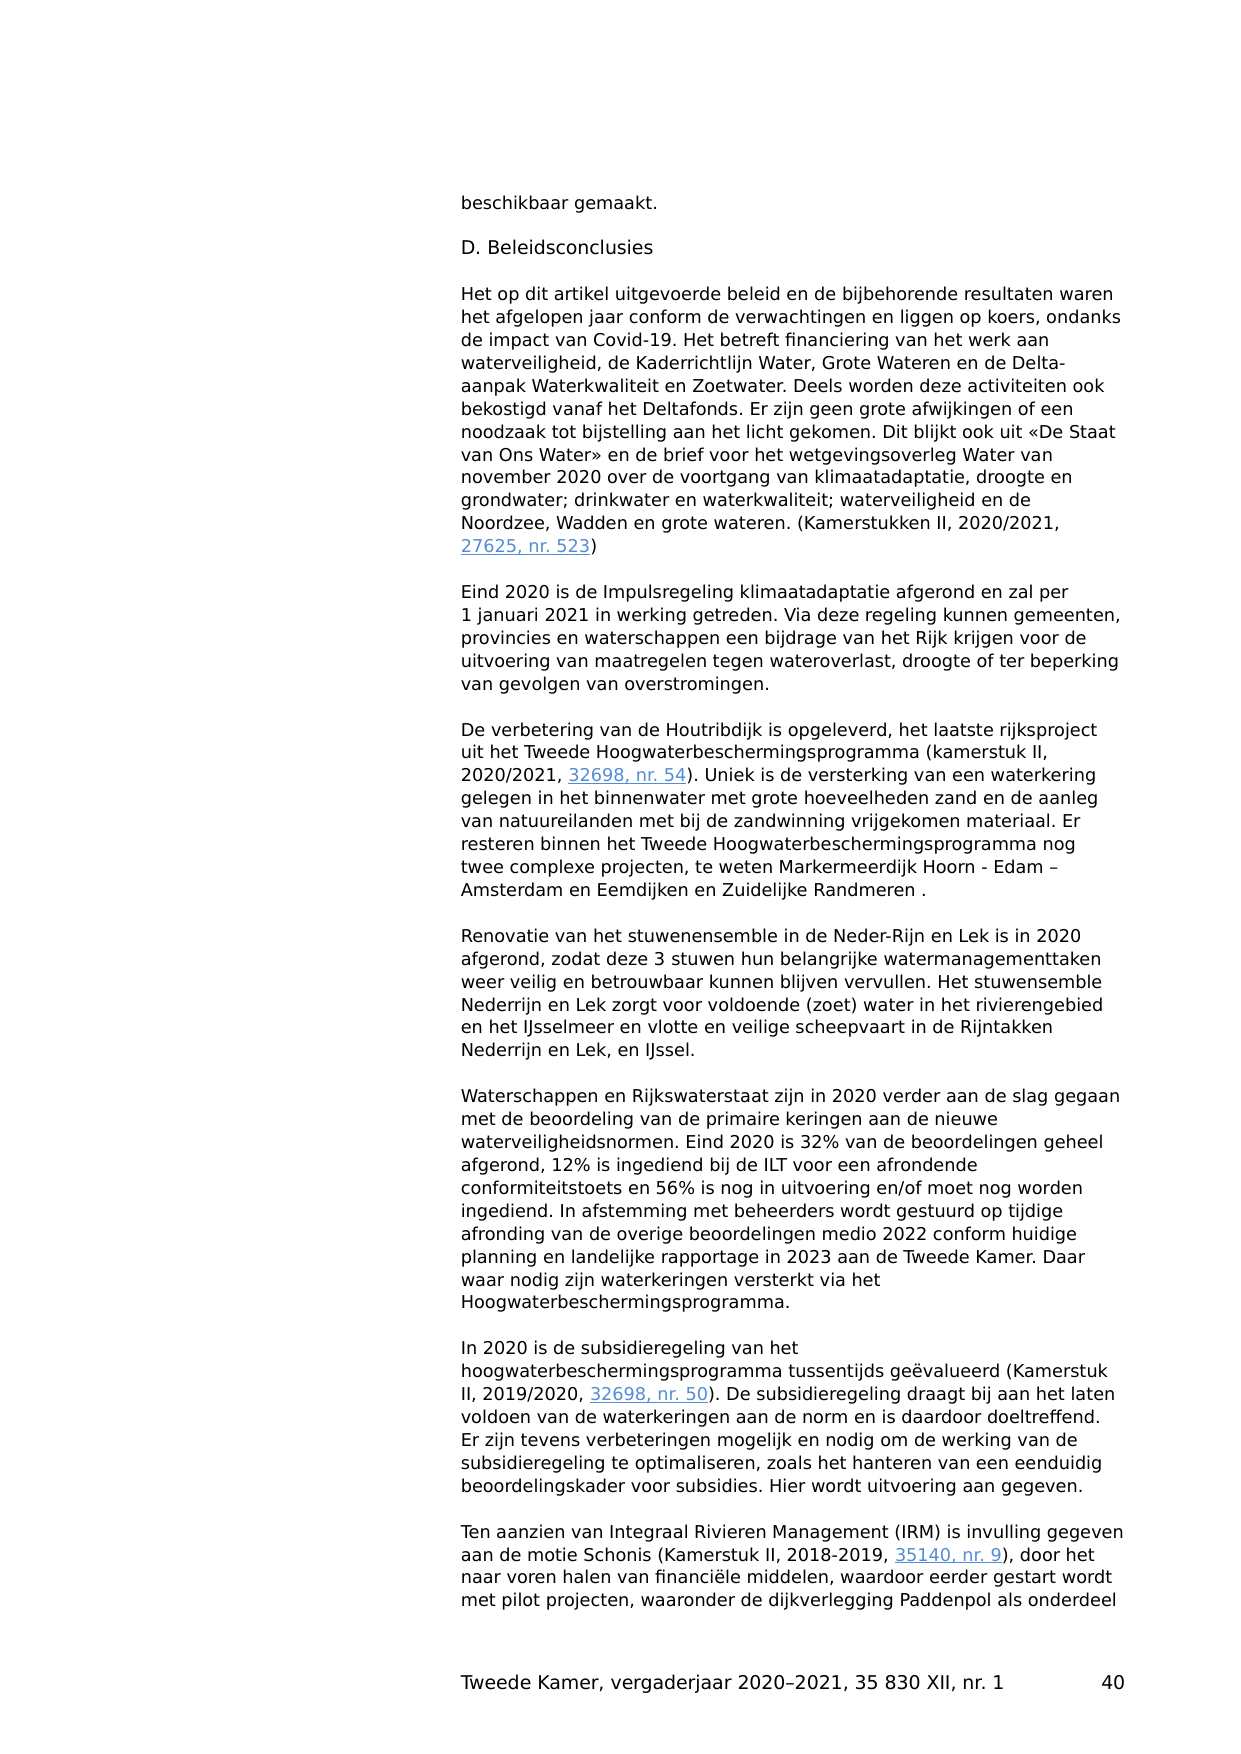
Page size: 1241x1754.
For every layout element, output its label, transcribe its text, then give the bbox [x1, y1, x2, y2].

text Renovatie van het stuwenensemble in de Neder-Rijn en Lek is in 2020 afgerond, zodat deze 3 stuwen hun belangrijke watermanagementtaken weer veilig en betrouwbaar kunnen blijven vervullen. Het stuwensemble Nederrijn en Lek zorgt voor voldoende (zoet) water in het rivierengebied en het IJsselmeer en vlotte en veilige scheepvaart in de Rijntakken Nederrijn en Lek, en IJssel. [461, 924, 1125, 1061]
text Ten aanzien van Integraal Rivieren Management (IRM) is invulling gegeven aan de motie Schonis (Kamerstuk II, 2018-2019, 35140, nr. 9), door het naar voren halen van financiële middelen, waardoor eerder gestart wordt met pilot projecten, waaronder de dijkverlegging Paddenpol als onderdeel [461, 1520, 1125, 1611]
text Het op dit artikel uitgevoerde beleid en de bijbehorende resultaten waren het afgelopen jaar conform de verwachtingen en liggen op koers, ondanks de impact van Covid-19. Het betreft financiering van het werk aan waterveiligheid, de Kaderrichtlijn Water, Grote Wateren en de Delta-aanpak Waterkwaliteit en Zoetwater. Deels worden deze activiteiten ook bekostigd vanaf het Deltafonds. Er zijn geen grote afwijkingen of een noodzaak tot bijstelling aan het licht gekomen. Dit blijkt ook uit «De Staat van Ons Water» en de brief voor het wetgevingsoverleg Water van november 2020 over de voortgang van klimaatadaptatie, droogte en grondwater; drinkwater en waterkwaliteit; waterveiligheid en de Noordzee, Wadden en grote wateren. (Kamerstukken II, 2020/2021, 27625, nr. 523) [461, 282, 1125, 557]
text In 2020 is de subsidieregeling van het hoogwaterbeschermingsprogramma tussentijds geëvalueerd (Kamerstuk II, 2019/2020, 32698, nr. 50). De subsidieregeling draagt bij aan het laten voldoen van de waterkeringen aan de norm en is daardoor doeltreffend. Er zijn tevens verbeteringen mogelijk en nodig om de werking van de subsidieregeling te optimaliseren, zoals het hanteren van een eenduidig beoordelingskader voor subsidies. Hier wordt uitvoering aan gegeven. [461, 1336, 1125, 1497]
text De verbetering van de Houtribdijk is opgeleverd, het laatste rijksproject uit het Tweede Hoogwaterbeschermingsprogramma (kamerstuk II, 2020/2021, 32698, nr. 54). Uniek is de versterking van een waterkering gelegen in het binnenwater met grote hoeveelheden zand en de aanleg van natuureilanden met bij de zandwinning vrijgekomen materiaal. Er resteren binnen het Tweede Hoogwaterbeschermingsprogramma nog twee complexe projecten, te weten Markermeerdijk Hoorn - Edam – Amsterdam en Eemdijken en Zuidelijke Randmeren . [461, 718, 1125, 901]
text Waterschappen en Rijkswaterstaat zijn in 2020 verder aan de slag gegaan met de beoordeling van de primaire keringen aan de nieuwe waterveiligheidsnormen. Eind 2020 is 32% van de beoordelingen geheel afgerond, 12% is ingediend bij de ILT voor een afrondende conformiteitstoets en 56% is nog in uitvoering en/of moet nog worden ingediend. In afstemming met beheerders wordt gestuurd op tijdige afronding van de overige beoordelingen medio 2022 conform huidige planning en landelijke rapportage in 2023 aan de Tweede Kamer. Daar waar nodig zijn waterkeringen versterkt via het Hoogwaterbeschermingsprogramma. [461, 1084, 1125, 1313]
text beschikbaar gemaakt. [461, 191, 1125, 214]
title D. Beleidsconclusies [461, 237, 1125, 258]
text Eind 2020 is de Impulsregeling klimaatadaptatie afgerond en zal per 1 januari 2021 in werking getreden. Via deze regeling kunnen gemeenten, provincies en waterschappen een bijdrage van het Rijk krijgen voor de uitvoering van maatregelen tegen wateroverlast, droogte of ter beperking van gevolgen van overstromingen. [461, 580, 1125, 695]
